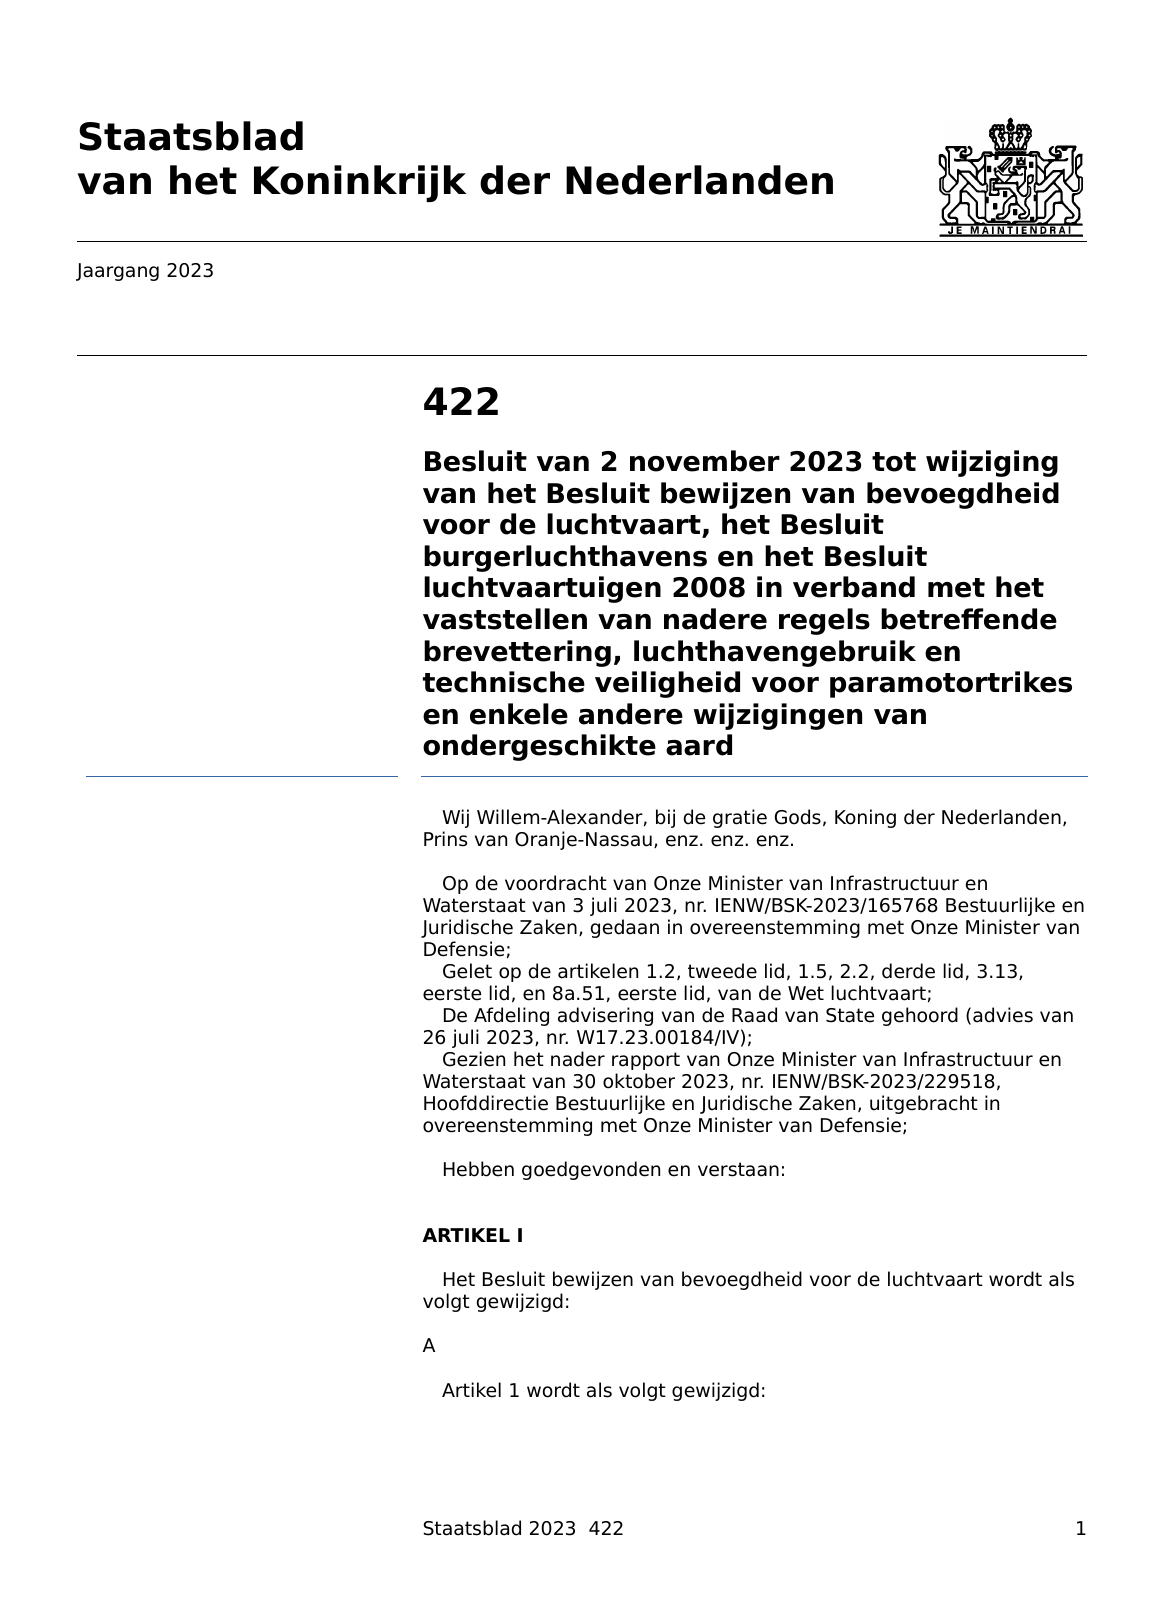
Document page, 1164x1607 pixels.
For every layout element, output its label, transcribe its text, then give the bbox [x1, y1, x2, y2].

subtitle ARTIKEL I [422, 1225, 1087, 1247]
text Artikel 1 wordt als volgt gewijzigd: [422, 1379, 1087, 1401]
picture [936, 115, 1087, 240]
text Het Besluit bewijzen van bevoegdheid voor de luchtvaart wordt als volgt gewijzigd: [422, 1269, 1087, 1313]
subtitle 422 [422, 381, 1087, 424]
text Gezien het nader rapport van Onze Minister van Infrastructuur en Waterstaat van 30 oktober 2023, nr. IENW/BSK-2023/229518, Hoofddirectie Bestuurlijke en Juridische Zaken, uitgebracht in overeenstemming met Onze Minister van Defensie; [422, 1048, 1087, 1136]
text De Afdeling advisering van de Raad van State gehoord (advies van 26 juli 2023, nr. W17.23.00184/IV); [422, 1004, 1087, 1048]
table_header Staatsblad van het Koninkrijk der Nederlanden [77, 100, 886, 241]
text Besluit van 2 november 2023 tot wijziging van het Besluit bewijzen van bevoegdheid voor de luchtvaart, het Besluit burgerluchthavens en het Besluit luchtvaartuigen 2008 in verband met het vaststellen van nadere regels betreffende brevettering, luchthavengebruik en technische veiligheid voor paramotortrikes en enkele andere wijzigingen van ondergeschikte aard [422, 447, 1087, 762]
table_header [886, 100, 1087, 241]
text Gelet op de artikelen 1.2, tweede lid, 1.5, 2.2, derde lid, 3.13, eerste lid, en 8a.51, eerste lid, van de Wet luchtvaart; [422, 961, 1087, 1004]
table_cell Jaargang 2023 [77, 242, 1087, 355]
text Hebben goedgevonden en verstaan: [422, 1159, 1087, 1181]
text Op de voordracht van Onze Minister van Infrastructuur en Waterstaat van 3 juli 2023, nr. IENW/BSK-2023/165768 Bestuurlijke en Juridische Zaken, gedaan in overeenstemming met Onze Minister van Defensie; [422, 873, 1087, 961]
text Wij Willem-Alexander, bij de gratie Gods, Koning der Nederlanden, Prins van Oranje-Nassau, enz. enz. enz. [422, 807, 1087, 851]
text A [422, 1335, 1087, 1357]
